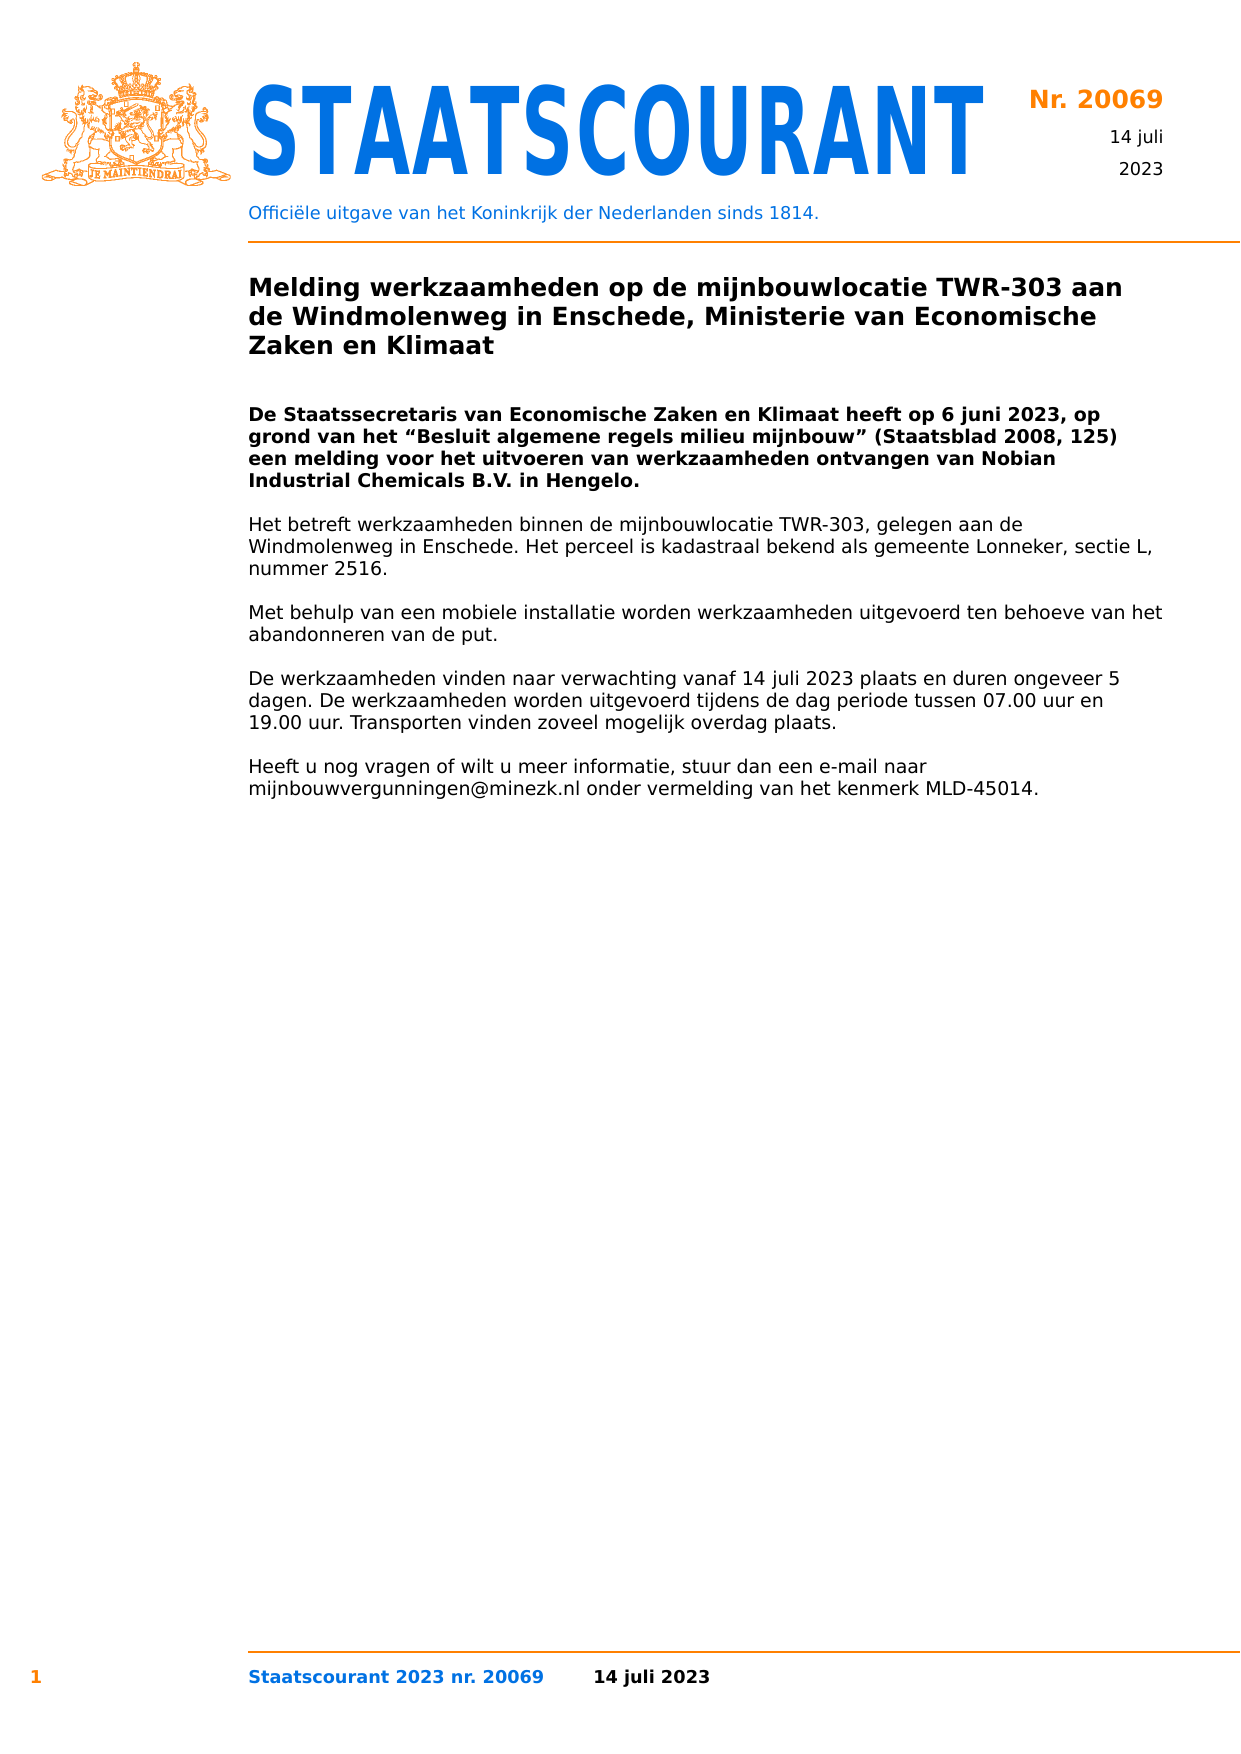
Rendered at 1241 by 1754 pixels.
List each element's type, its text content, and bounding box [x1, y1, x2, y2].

text Met behulp van een mobiele installatie worden werkzaamheden uitgevoerd ten behoeve van het abandonneren van de put. [248, 602, 1163, 646]
text Het betreft werkzaamheden binnen de mijnbouwlocatie TWR-303, gelegen aan de Windmolenweg in Enschede. Het perceel is kadastraal bekend als gemeente Lonneker, sectie L, nummer 2516. [248, 514, 1163, 580]
text De Staatssecretaris van Economische Zaken en Klimaat heeft op 6 juni 2023, op grond van het “Besluit algemene regels milieu mijnbouw” (Staatsblad 2008, 125) een melding voor het uitvoeren van werkzaamheden ontvangen van Nobian Industrial Chemicals B.V. in Hengelo. [248, 404, 1163, 492]
table_header STAATSCOURANT [248, 62, 998, 203]
table_header Nr. 20069 [998, 62, 1240, 121]
table_cell Officiële uitgave van het Koninkrijk der Nederlanden sinds 1814. [248, 203, 1240, 241]
table_header [25, 62, 248, 241]
subtitle Melding werkzaamheden op de mijnbouwlocatie TWR-303 aan de Windmolenweg in Enschede, Ministerie van Economische Zaken en Klimaat [248, 273, 1163, 361]
text De werkzaamheden vinden naar verwachting vanaf 14 juli 2023 plaats en duren ongeveer 5 dagen. De werkzaamheden worden uitgevoerd tijdens de dag periode tussen 07.00 uur en 19.00 uur. Transporten vinden zoveel mogelijk overdag plaats. [248, 668, 1163, 734]
text Heeft u nog vragen of wilt u meer informatie, stuur dan een e-mail naar mijnbouwvergunningen@minezk.nl onder vermelding van het kenmerk MLD-45014. [248, 756, 1163, 799]
table_cell 2023 [998, 153, 1240, 203]
table_cell 14 juli [998, 121, 1240, 153]
picture [41, 62, 231, 186]
